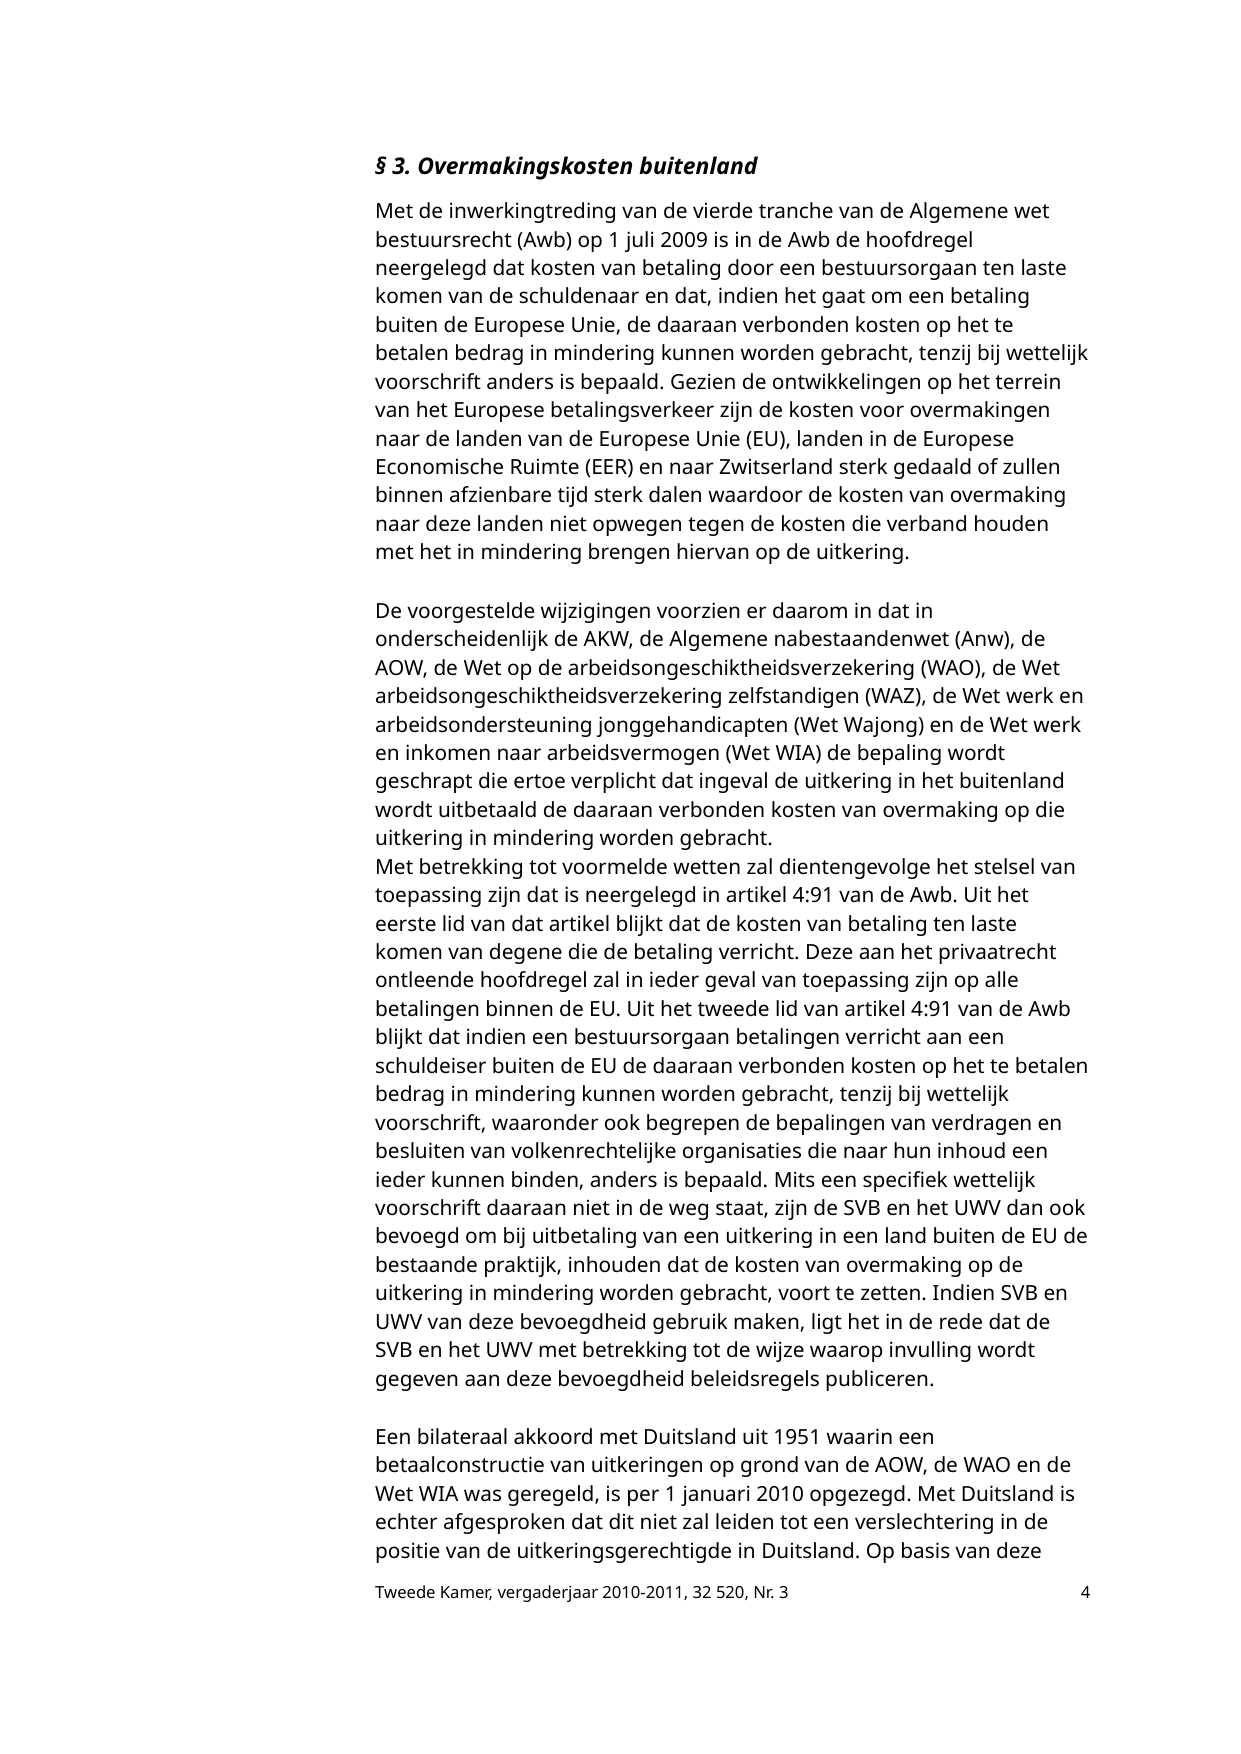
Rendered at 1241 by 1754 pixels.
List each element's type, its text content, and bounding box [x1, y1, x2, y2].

text Met betrekking tot voormelde wetten zal dientengevolge het stelsel van toepassing zijn dat is neergelegd in artikel 4:91 van de Awb. Uit het eerste lid van dat artikel blijkt dat de kosten van betaling ten laste komen van degene die de betaling verricht. Deze aan het privaatrecht ontleende hoofdregel zal in ieder geval van toepassing zijn op alle betalingen binnen de EU. Uit het tweede lid van artikel 4:91 van de Awb blijkt dat indien een bestuursorgaan betalingen verricht aan een schuldeiser buiten de EU de daaraan verbonden kosten op het te betalen bedrag in mindering kunnen worden gebracht, tenzij bij wettelijk voorschrift, waaronder ook begrepen de bepalingen van verdragen en besluiten van volkenrechtelijke organisaties die naar hun inhoud een ieder kunnen binden, anders is bepaald. Mits een specifiek wettelijk voorschrift daaraan niet in de weg staat, zijn de SVB en het UWV dan ook bevoegd om bij uitbetaling van een uitkering in een land buiten de EU de bestaande praktijk, inhouden dat de kosten van overmaking op de uitkering in mindering worden gebracht, voort te zetten. Indien SVB en UWV van deze bevoegdheid gebruik maken, ligt het in de rede dat de SVB en het UWV met betrekking tot de wijze waarop invulling wordt gegeven aan deze bevoegdheid beleidsregels publiceren. [375, 852, 1090, 1392]
text Met de inwerkingtreding van de vierde tranche van de Algemene wet bestuursrecht (Awb) op 1 juli 2009 is in de Awb de hoofdregel neergelegd dat kosten van betaling door een bestuursorgaan ten laste komen van de schuldenaar en dat, indien het gaat om een betaling buiten de Europese Unie, de daaraan verbonden kosten op het te betalen bedrag in mindering kunnen worden gebracht, tenzij bij wettelijk voorschrift anders is bepaald. Gezien de ontwikkelingen op het terrein van het Europese betalingsverkeer zijn de kosten voor overmakingen naar de landen van de Europese Unie (EU), landen in de Europese Economische Ruimte (EER) en naar Zwitserland sterk gedaald of zullen binnen afzienbare tijd sterk dalen waardoor de kosten van overmaking naar deze landen niet opwegen tegen de kosten die verband houden met het in mindering brengen hiervan op de uitkering. [375, 196, 1090, 566]
subtitle § 3. Overmakingskosten buitenland [375, 150, 1090, 181]
text Een bilateraal akkoord met Duitsland uit 1951 waarin een betaalconstructie van uitkeringen op grond van de AOW, de WAO en de Wet WIA was geregeld, is per 1 januari 2010 opgezegd. Met Duitsland is echter afgesproken dat dit niet zal leiden tot een verslechtering in de positie van de uitkeringsgerechtigde in Duitsland. Op basis van deze [375, 1422, 1090, 1564]
text De voorgestelde wijzigingen voorzien er daarom in dat in onderscheidenlijk de AKW, de Algemene nabestaandenwet (Anw), de AOW, de Wet op de arbeidsongeschiktheidsverzekering (WAO), de Wet arbeidsongeschiktheidsverzekering zelfstandigen (WAZ), de Wet werk en arbeidsondersteuning jonggehandicapten (Wet Wajong) en de Wet werk en inkomen naar arbeidsvermogen (Wet WIA) de bepaling wordt geschrapt die ertoe verplicht dat ingeval de uitkering in het buitenland wordt uitbetaald de daaraan verbonden kosten van overmaking op die uitkering in mindering worden gebracht. [375, 596, 1090, 852]
